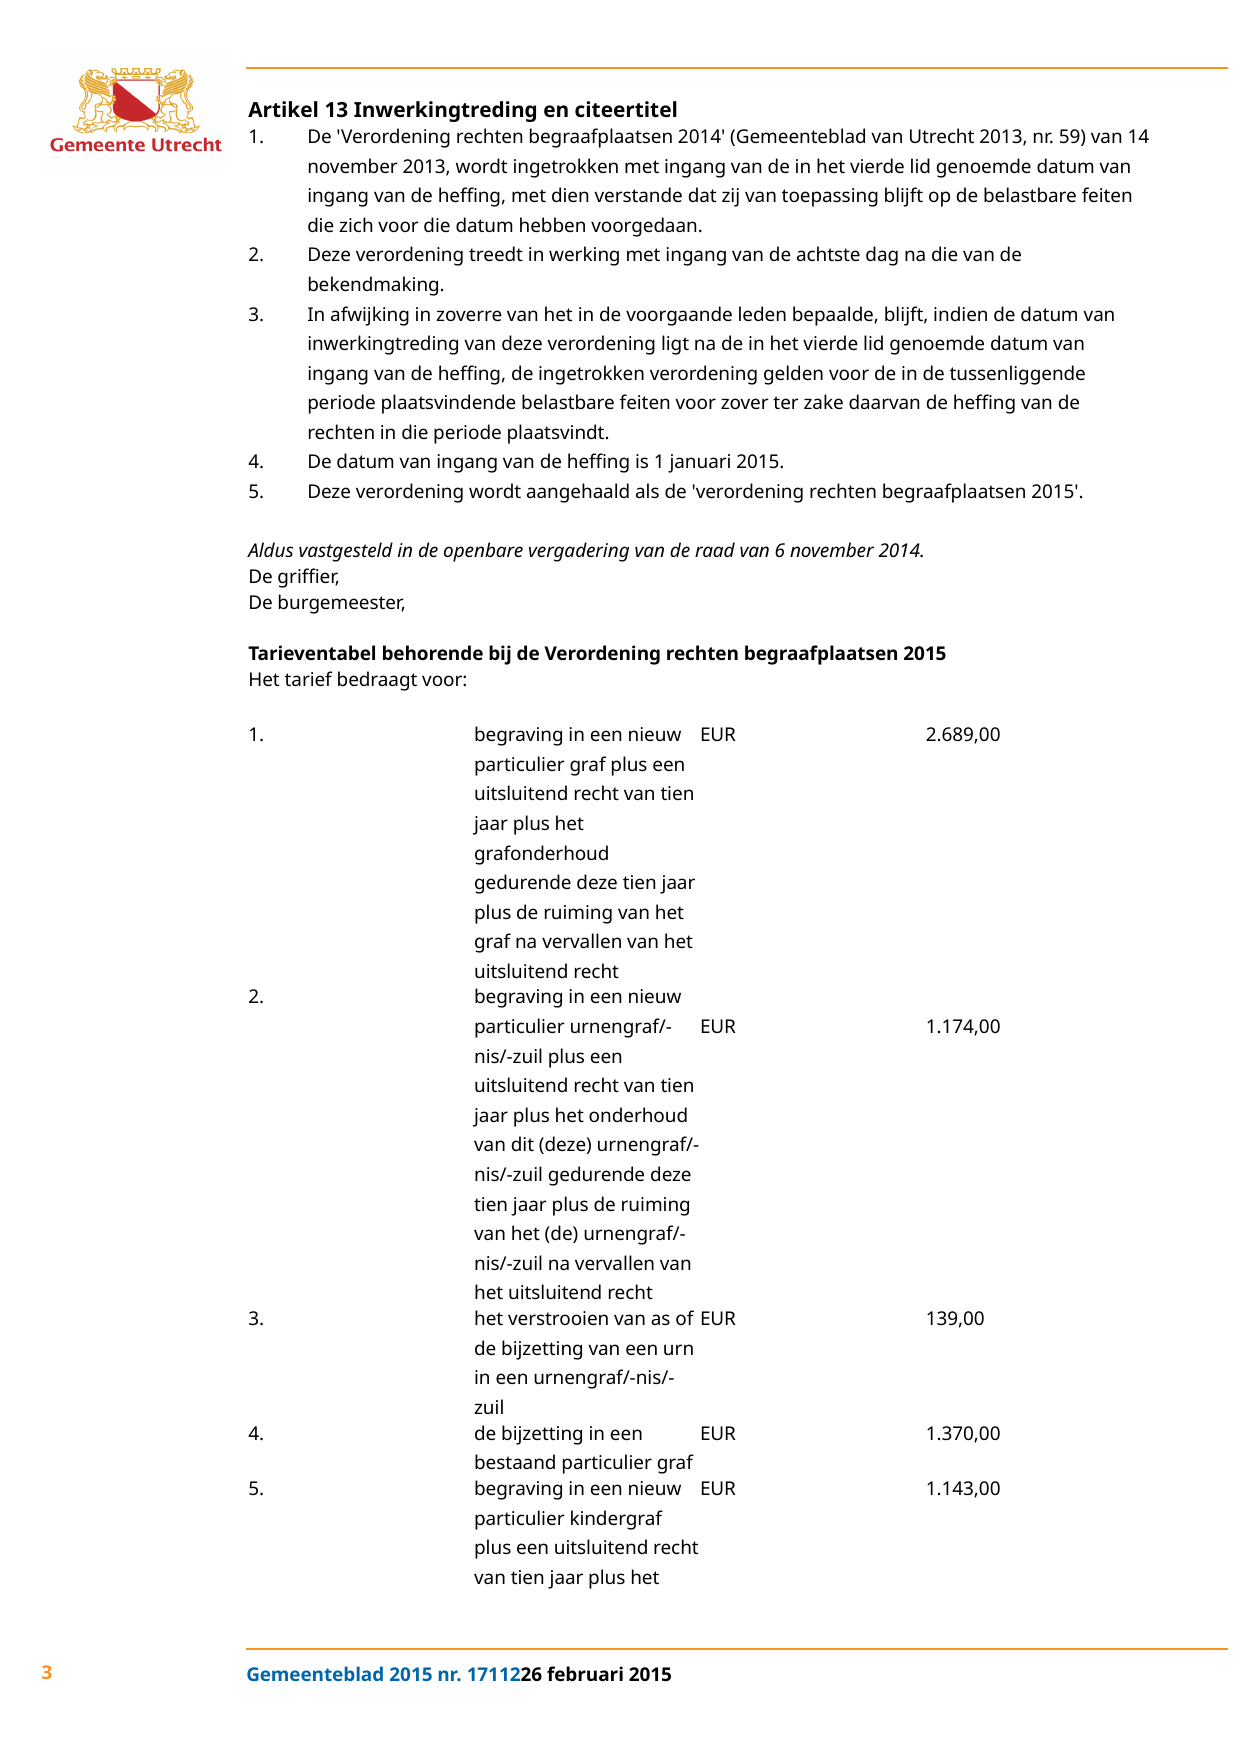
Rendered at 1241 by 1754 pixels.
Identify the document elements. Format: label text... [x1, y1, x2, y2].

list In afwijking in zoverre van het in de voorgaande leden bepaalde, blijft, indien de datum van inwerkingtreding van deze verordening ligt na de in het vierde lid genoemde datum van ingang van de heffing, de ingetrokken verordening gelden voor de in de tussenliggende periode plaatsvindende belastbare feiten voor zover ter zake daarvan de heffing van de rechten in die periode plaatsvindt. [248, 301, 1152, 445]
text Artikel 13 Inwerkingtreding en citeertitel [248, 95, 1152, 123]
table_cell 2. [248, 984, 474, 1305]
table_cell 3. [248, 1305, 474, 1420]
table_cell EUR [700, 1420, 926, 1475]
table_cell EUR [700, 1475, 926, 1589]
text Het tarief bedraagt voor: [248, 666, 1152, 692]
table_cell EUR [700, 1305, 926, 1420]
table_cell 1.174,00 [926, 984, 1152, 1305]
text De griffier, [248, 563, 1152, 589]
table_cell EUR [700, 984, 926, 1305]
text Tarieventabel behorende bij de Verordening rechten begraafplaatsen 2015 [248, 640, 1152, 666]
table_header EUR [700, 721, 926, 984]
table_cell 5. [248, 1475, 474, 1589]
list Deze verordening wordt aangehaald als de 'verordening rechten begraafplaatsen 2015'. [248, 478, 1152, 504]
table_cell 1.370,00 [926, 1420, 1152, 1475]
table_header begraving in een nieuw particulier graf plus een uitsluitend recht van tien jaar plus het grafonderhoud gedurende deze tien jaar plus de ruiming van het graf na vervallen van het uitsluitend recht [474, 721, 700, 984]
text Aldus vastgesteld in de openbare vergadering van de raad van 6 november 2014. [248, 537, 1152, 563]
list Deze verordening treedt in werking met ingang van de achtste dag na die van de bekendmaking. [248, 242, 1152, 297]
list De datum van ingang van de heffing is 1 januari 2015. [248, 449, 1152, 474]
list De 'Verordening rechten begraafplaatsen 2014' (Gemeenteblad van Utrecht 2013, nr. 59) van 14 november 2013, wordt ingetrokken met ingang van de in het vierde lid genoemde datum van ingang van de heffing, met dien verstande dat zij van toepassing blijft op de belastbare feiten die zich voor die datum hebben voorgedaan. [248, 123, 1152, 238]
table_cell 4. [248, 1420, 474, 1475]
table_cell het verstrooien van as of de bijzetting van een urn in een urnengraf/-nis/-zuil [474, 1305, 700, 1420]
table_cell begraving in een nieuw particulier kindergraf plus een uitsluitend recht van tien jaar plus het [474, 1475, 700, 1589]
text De burgemeester, [248, 589, 1152, 614]
table_cell 1.143,00 [926, 1475, 1152, 1589]
picture [41, 47, 231, 172]
table_header 2.689,00 [926, 721, 1152, 984]
table_cell de bijzetting in een bestaand particulier graf [474, 1420, 700, 1475]
table_cell 139,00 [926, 1305, 1152, 1420]
table_header 1. [248, 721, 474, 984]
table_cell begraving in een nieuw particulier urnengraf/-nis/-zuil plus een uitsluitend recht van tien jaar plus het onderhoud van dit (deze) urnengraf/-nis/-zuil gedurende deze tien jaar plus de ruiming van het (de) urnengraf/-nis/-zuil na vervallen van het uitsluitend recht [474, 984, 700, 1305]
